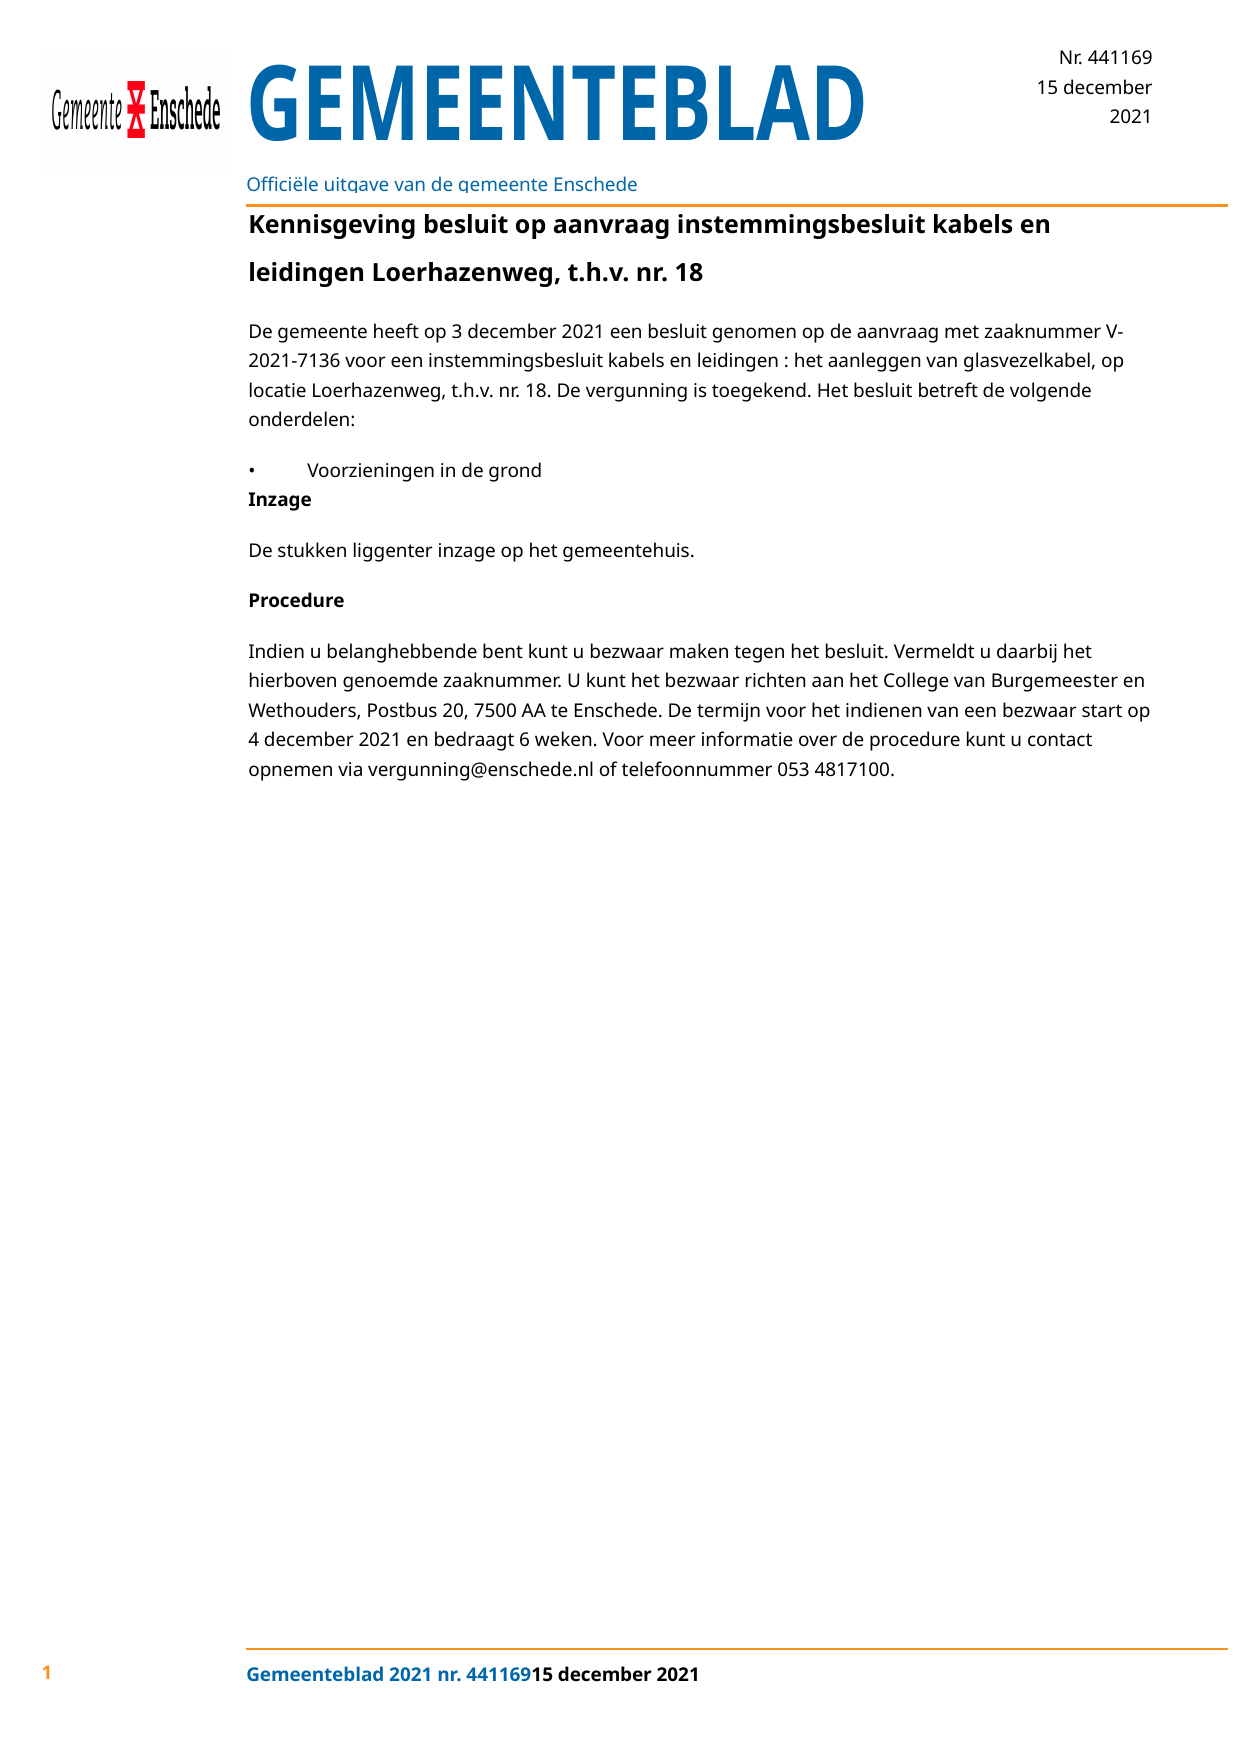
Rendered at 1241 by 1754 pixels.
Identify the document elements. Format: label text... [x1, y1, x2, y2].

list Voorzieningen in de grond [248, 457, 1152, 483]
text Indien u belanghebbende bent kunt u bezwaar maken tegen het besluit. Vermeldt u daarbij het hierboven genoemde zaaknummer. U kunt het bezwaar richten aan het College van Burgemees­ter en Wethouders, Postbus 20, 7500 AA te Enschede. De termijn voor het indienen van een bezwaar start op 4 december 2021 en bedraagt 6 weken. Voor meer informatie over de procedure kunt u contact opnemen via vergunning@enschede.nl of telefoonnummer 053 4817100. [248, 638, 1152, 782]
picture [41, 47, 231, 172]
text De stukken liggenter inzage op het gemeentehuis. [248, 537, 1152, 563]
text De gemeente heeft op 3 december 2021 een besluit genomen op de aanvraag met zaaknummer V-2021-7136 voor een instemmingsbesluit kabels en leidingen : het aanleggen van glasvezelkabel, op locatie Loerhazenweg, t.h.v. nr. 18. De vergunning is toegekend. Het besluit betreft de volgende onderdelen: [248, 318, 1152, 432]
text Inzage [248, 487, 1152, 512]
text Kennisgeving besluit op aanvraag instemmingsbesluit kabels en leidingen Loerhazenweg, t.h.v. nr. 18 [248, 207, 1152, 288]
text Procedure [248, 587, 1152, 613]
